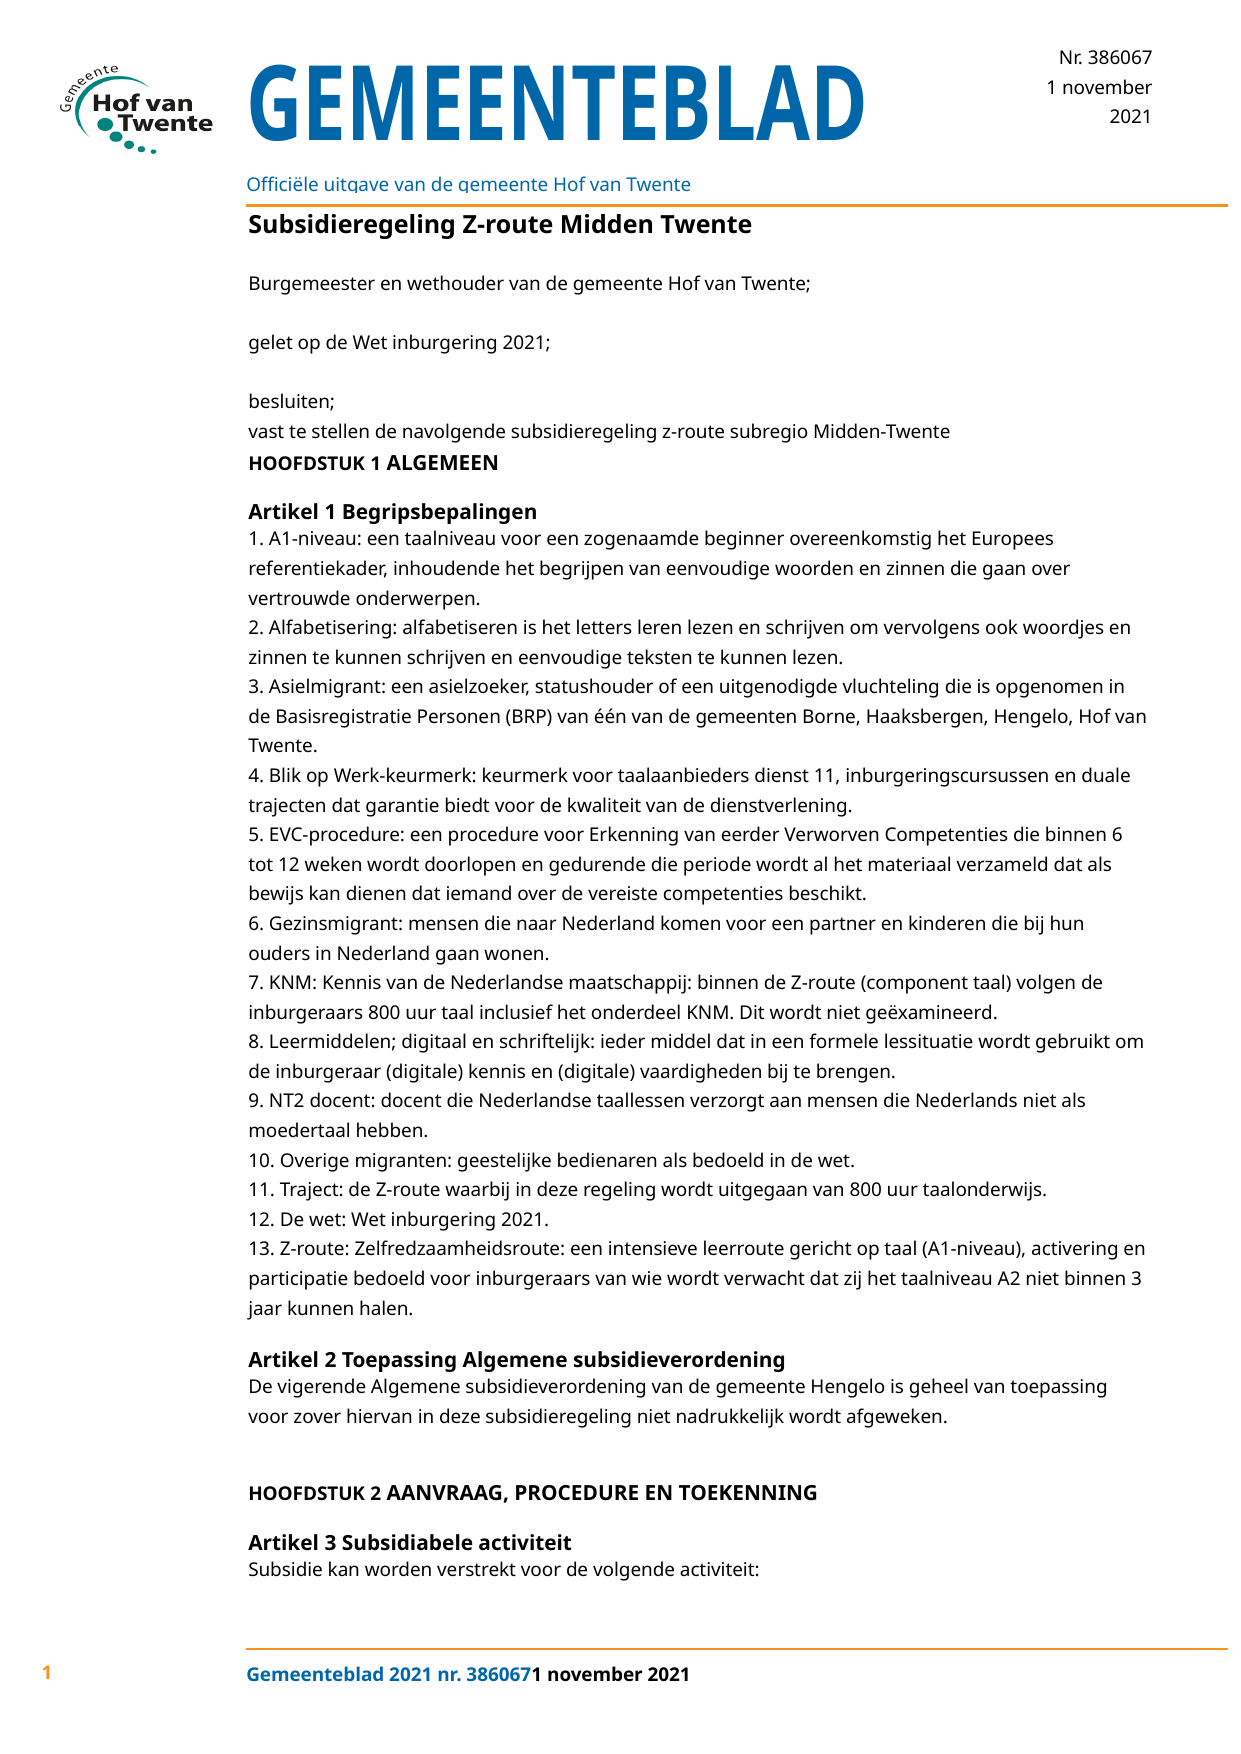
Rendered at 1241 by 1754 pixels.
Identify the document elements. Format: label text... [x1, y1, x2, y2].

text 10. Overige migranten: geestelijke bedienaren als bedoeld in de wet. [248, 1147, 1152, 1172]
text 6. Gezinsmigrant: mensen die naar Nederland komen voor een partner en kinderen die bij hun ouders in Nederland gaan wonen. [248, 910, 1152, 965]
text Artikel 3 Subsidiabele activiteit [248, 1528, 1152, 1556]
text Subsidie kan worden verstrekt voor de volgende activiteit: [248, 1556, 1152, 1582]
text vast te stellen de navolgende subsidieregeling z-route subregio Midden-Twente [248, 418, 1152, 444]
text Subsidieregeling Z-route Midden Twente [248, 207, 1152, 241]
text Artikel 1 Begripsbepalingen [248, 497, 1152, 526]
picture [41, 47, 231, 172]
text besluiten; [248, 389, 1152, 414]
text 3. Asielmigrant: een asielzoeker, statushouder of een uitgenodigde vluchteling die is opgenomen in de Basisregistratie Personen (BRP) van één van de gemeenten Borne, Haaksbergen, Hengelo, Hof van Twente. [248, 673, 1152, 758]
text Artikel 2 Toepassing Algemene subsidieverordening [248, 1345, 1152, 1373]
text 11. Traject: de Z-route waarbij in deze regeling wordt uitgegaan van 800 uur taalonderwijs. [248, 1176, 1152, 1202]
text HOOFDSTUK 2 AANVRAAG, PROCEDURE EN TOEKENNING [248, 1478, 1152, 1507]
text 8. Leermiddelen; digitaal en schriftelijk: ieder middel dat in een formele lessituatie wordt gebruikt om de inburgeraar (digitale) kennis en (digitale) vaardigheden bij te brengen. [248, 1028, 1152, 1084]
text 4. Blik op Werk-keurmerk: keurmerk voor taalaanbieders dienst 11, inburgeringscursussen en duale trajecten dat garantie biedt voor de kwaliteit van de dienstverlening. [248, 762, 1152, 817]
text De vigerende Algemene subsidieverordening van de gemeente Hengelo is geheel van toepassing voor zover hiervan in deze subsidieregeling niet nadrukkelijk wordt afgeweken. [248, 1373, 1152, 1429]
text HOOFDSTUK 1 ALGEMEEN [248, 448, 1152, 476]
text 9. NT2 docent: docent die Nederlandse taallessen verzorgt aan mensen die Nederlands niet als moedertaal hebben. [248, 1088, 1152, 1143]
text 7. KNM: Kennis van de Nederlandse maatschappij: binnen de Z-route (component taal) volgen de inburgeraars 800 uur taal inclusief het onderdeel KNM. Dit wordt niet geëxamineerd. [248, 969, 1152, 1024]
text 13. Z-route: Zelfredzaamheidsroute: een intensieve leerroute gericht op taal (A1-niveau), activering en participatie bedoeld voor inburgeraars van wie wordt verwacht dat zij het taalniveau A2 niet binnen 3 jaar kunnen halen. [248, 1236, 1152, 1320]
text 5. EVC-procedure: een procedure voor Erkenning van eerder Verworven Competenties die binnen 6 tot 12 weken wordt doorlopen en gedurende die periode wordt al het materiaal verzameld dat als bewijs kan dienen dat iemand over de vereiste competenties beschikt. [248, 821, 1152, 906]
text 12. De wet: Wet inburgering 2021. [248, 1206, 1152, 1232]
text 2. Alfabetisering: alfabetiseren is het letters leren lezen en schrijven om vervolgens ook woordjes en zinnen te kunnen schrijven en eenvoudige teksten te kunnen lezen. [248, 614, 1152, 669]
text gelet op de Wet inburgering 2021; [248, 329, 1152, 355]
text 1. A1-niveau: een taalniveau voor een zogenaamde beginner overeenkomstig het Europees referentiekader, inhoudende het begrijpen van eenvoudige woorden en zinnen die gaan over vertrouwde onderwerpen. [248, 526, 1152, 610]
text Burgemeester en wethouder van de gemeente Hof van Twente; [248, 270, 1152, 296]
